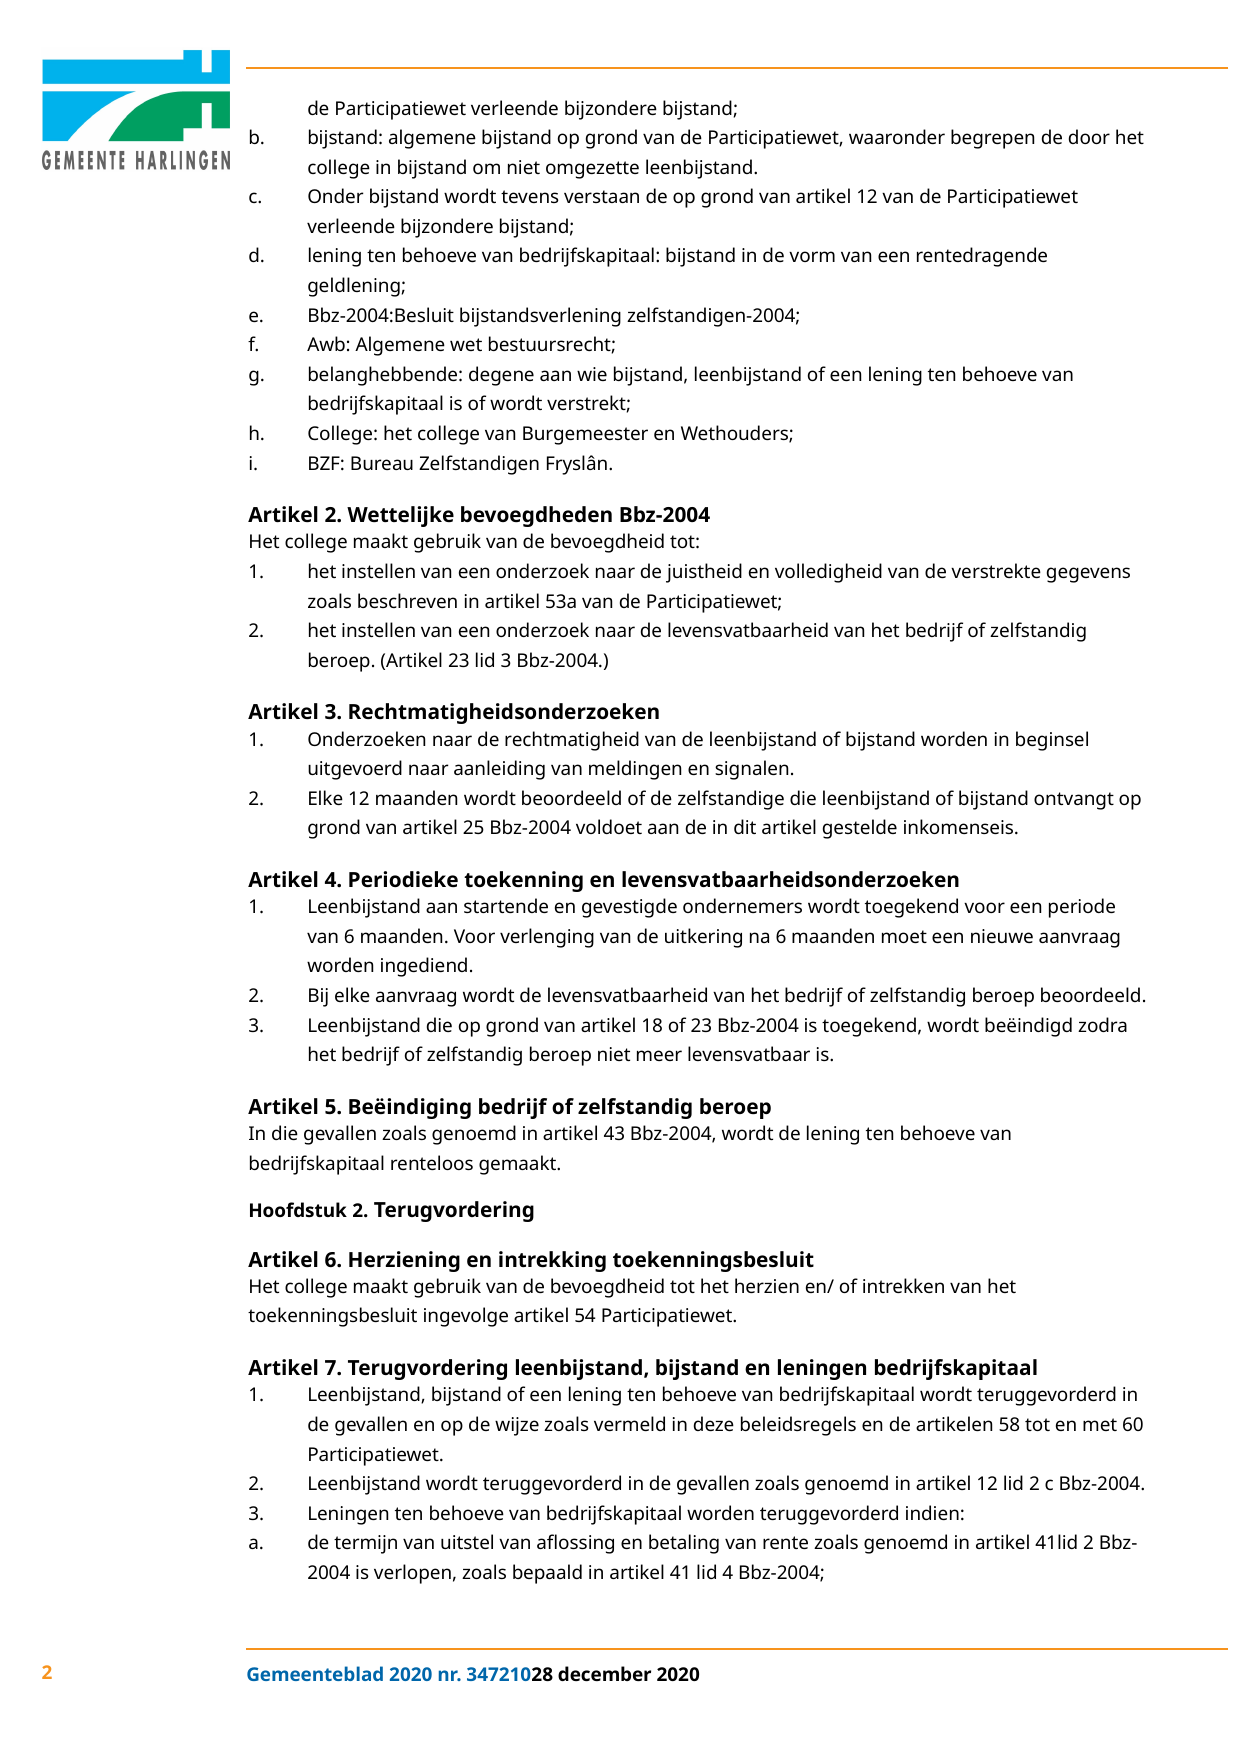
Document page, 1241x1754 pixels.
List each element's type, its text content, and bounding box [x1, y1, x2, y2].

text Artikel 3. Rechtmatigheidsonderzoeken [248, 697, 1152, 726]
list Bij elke aanvraag wordt de levensvatbaarheid van het bedrijf of zelfstandig beroep beoordeeld. [248, 982, 1152, 1008]
text Artikel 6. Herziening en intrekking toekenningsbesluit [248, 1245, 1152, 1273]
text Het college maakt gebruik van de bevoegdheid tot het herzien en/ of intrekken van het toekenningsbesluit ingevolge artikel 54 Participatiewet. [248, 1273, 1152, 1328]
text Hoofdstuk 2. Terugvordering [248, 1195, 1152, 1224]
list het instellen van een onderzoek naar de juistheid en volledigheid van de verstrekte gegevens zoals beschreven in artikel 53a van de Participatiewet; [248, 558, 1152, 613]
list Leningen ten behoeve van bedrijfskapitaal worden teruggevorderd indien: [248, 1500, 1152, 1526]
list Leenbijstand die op grond van artikel 18 of 23 Bbz-2004 is toegekend, wordt beëindigd zodra het bedrijf of zelfstandig beroep niet meer levensvatbaar is. [248, 1012, 1152, 1067]
list Leenbijstand aan startende en gevestigde ondernemers wordt toegekend voor een periode van 6 maanden. Voor verlenging van de uitkering na 6 maanden moet een nieuwe aanvraag worden ingediend. [248, 893, 1152, 978]
list Elke 12 maanden wordt beoordeeld of de zelfstandige die leenbijstand of bijstand ontvangt op grond van artikel 25 Bbz-2004 voldoet aan de in dit artikel gestelde inkomenseis. [248, 785, 1152, 840]
text Artikel 4. Periodieke toekenning en levensvatbaarheidsonderzoeken [248, 865, 1152, 893]
list Onderzoeken naar de rechtmatigheid van de leenbijstand of bijstand worden in beginsel uitgevoerd naar aanleiding van meldingen en signalen. [248, 726, 1152, 781]
list College: het college van Burgemeester en Wethouders; [248, 420, 1152, 446]
list het instellen van een onderzoek naar de levensvatbaarheid van het bedrijf of zelfstandig beroep. (Artikel 23 lid 3 Bbz-2004.) [248, 617, 1152, 673]
list bijstand: algemene bijstand op grond van de Participatiewet, waaronder begrepen de door het college in bijstand om niet omgezette leenbijstand. [248, 124, 1152, 180]
text In die gevallen zoals genoemd in artikel 43 Bbz-2004, wordt de lening ten behoeve van bedrijfskapitaal renteloos gemaakt. [248, 1120, 1152, 1176]
list Leenbijstand, bijstand of een lening ten behoeve van bedrijfskapitaal wordt teruggevorderd in de gevallen en op de wijze zoals vermeld in deze beleidsregels en de artikelen 58 tot en met 60 Participatiewet. [248, 1382, 1152, 1466]
text Het college maakt gebruik van de bevoegdheid tot: [248, 529, 1152, 554]
list de Participatiewet verleende bijzondere bijstand; [248, 95, 1152, 121]
list BZF: Bureau Zelfstandigen Fryslân. [248, 450, 1152, 476]
picture [41, 47, 231, 172]
list lening ten behoeve van bedrijfskapitaal: bijstand in de vorm van een rentedragende geldlening; [248, 243, 1152, 298]
list Awb: Algemene wet bestuursrecht; [248, 331, 1152, 357]
text Artikel 2. Wettelijke bevoegdheden Bbz-2004 [248, 500, 1152, 529]
list de termijn van uitstel van aflossing en betaling van rente zoals genoemd in artikel 41lid 2 Bbz-2004 is verlopen, zoals bepaald in artikel 41 lid 4 Bbz-2004; [248, 1529, 1152, 1585]
list Bbz-2004:Besluit bijstandsverlening zelfstandigen-2004; [248, 302, 1152, 328]
list Onder bijstand wordt tevens verstaan de op grond van artikel 12 van de Participatiewet verleende bijzondere bijstand; [248, 183, 1152, 239]
list belanghebbende: degene aan wie bijstand, leenbijstand of een lening ten behoeve van bedrijfskapitaal is of wordt verstrekt; [248, 361, 1152, 416]
text Artikel 7. Terugvordering leenbijstand, bijstand en leningen bedrijfskapitaal [248, 1353, 1152, 1382]
list Leenbijstand wordt teruggevorderd in de gevallen zoals genoemd in artikel 12 lid 2 c Bbz-2004. [248, 1470, 1152, 1496]
text Artikel 5. Beëindiging bedrijf of zelfstandig beroep [248, 1092, 1152, 1120]
